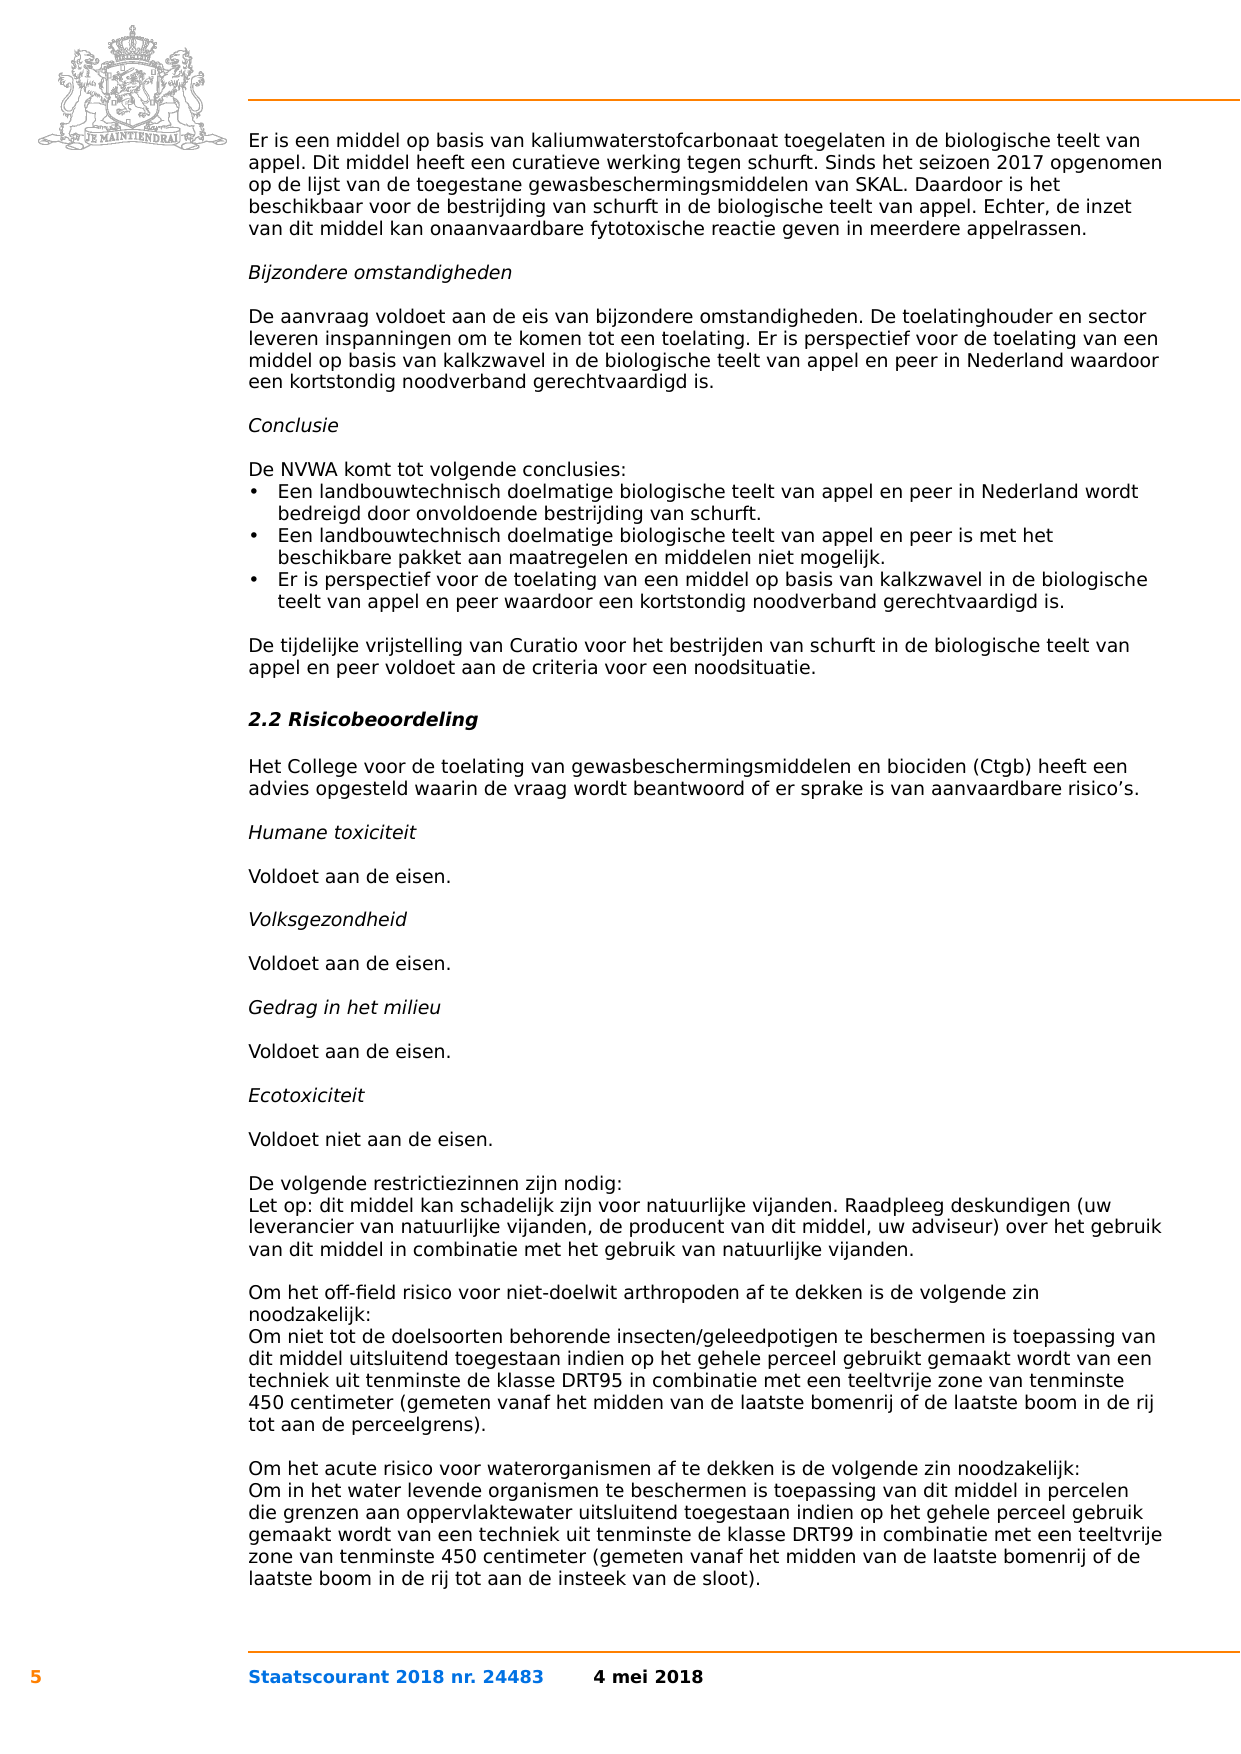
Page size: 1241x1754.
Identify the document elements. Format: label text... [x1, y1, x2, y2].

text Om niet tot de doelsoorten behorende insecten/geleedpotigen te beschermen is toepassing van dit middel uitsluitend toegestaan indien op het gehele perceel gebruikt gemaakt wordt van een techniek uit tenminste de klasse DRT95 in combinatie met een teeltvrije zone van tenminste 450 centimeter (gemeten vanaf het midden van de laatste bomenrij of de laatste boom in de rij tot aan de perceelgrens). [248, 1326, 1163, 1436]
subtitle Bijzondere omstandigheden [248, 262, 1163, 284]
text • Er is perspectief voor de toelating van een middel op basis van kalkzwavel in de biologische teelt van appel en peer waardoor een kortstondig noodverband gerechtvaardigd is. [248, 569, 1163, 613]
text De tijdelijke vrijstelling van Curatio voor het bestrijden van schurft in de biologische teelt van appel en peer voldoet aan de criteria voor een noodsituatie. [248, 635, 1163, 679]
text De NVWA komt tot volgende conclusies: [248, 459, 1163, 481]
text Voldoet aan de eisen. [248, 866, 1163, 887]
picture [38, 25, 227, 150]
text Er is een middel op basis van kaliumwaterstofcarbonaat toegelaten in de biologische teelt van appel. Dit middel heeft een curatieve werking tegen schurft. Sinds het seizoen 2017 opgenomen op de lijst van de toegestane gewasbeschermingsmiddelen van SKAL. Daardoor is het beschikbaar voor de bestrijding van schurft in de biologische teelt van appel. Echter, de inzet van dit middel kan onaanvaardbare fytotoxische reactie geven in meerdere appelrassen. [248, 130, 1163, 240]
subtitle 2.2 Risicobeoordeling [248, 709, 1163, 731]
subtitle Ecotoxiciteit [248, 1085, 1163, 1107]
subtitle Gedrag in het milieu [248, 997, 1163, 1019]
text Het College voor de toelating van gewasbeschermingsmiddelen en biociden (Ctgb) heeft een advies opgesteld waarin de vraag wordt beantwoord of er sprake is van aanvaardbare risico’s. [248, 756, 1163, 800]
subtitle Volksgezondheid [248, 909, 1163, 931]
text Voldoet aan de eisen. [248, 953, 1163, 975]
text De aanvraag voldoet aan de eis van bijzondere omstandigheden. De toelatinghouder en sector leveren inspanningen om te komen tot een toelating. Er is perspectief voor de toelating van een middel op basis van kalkzwavel in de biologische teelt van appel en peer in Nederland waardoor een kortstondig noodverband gerechtvaardigd is. [248, 306, 1163, 393]
text Let op: dit middel kan schadelijk zijn voor natuurlijke vijanden. Raadpleeg deskundigen (uw leverancier van natuurlijke vijanden, de producent van dit middel, uw adviseur) over het gebruik van dit middel in combinatie met het gebruik van natuurlijke vijanden. [248, 1194, 1163, 1260]
text Om in het water levende organismen te beschermen is toepassing van dit middel in percelen die grenzen aan oppervlaktewater uitsluitend toegestaan indien op het gehele perceel gebruik gemaakt wordt van een techniek uit tenminste de klasse DRT99 in combinatie met een teeltvrije zone van tenminste 450 centimeter (gemeten vanaf het midden van de laatste bomenrij of de laatste boom in de rij tot aan de insteek van de sloot). [248, 1480, 1163, 1590]
subtitle Humane toxiciteit [248, 822, 1163, 844]
text De volgende restrictiezinnen zijn nodig: [248, 1172, 1163, 1194]
text • Een landbouwtechnisch doelmatige biologische teelt van appel en peer in Nederland wordt bedreigd door onvoldoende bestrijding van schurft. [248, 481, 1163, 525]
text • Een landbouwtechnisch doelmatige biologische teelt van appel en peer is met het beschikbare pakket aan maatregelen en middelen niet mogelijk. [248, 525, 1163, 569]
subtitle Conclusie [248, 415, 1163, 437]
text Voldoet aan de eisen. [248, 1041, 1163, 1063]
text Om het acute risico voor waterorganismen af te dekken is de volgende zin noodzakelijk: [248, 1458, 1163, 1480]
text Voldoet niet aan de eisen. [248, 1129, 1163, 1151]
text Om het off-field risico voor niet-doelwit arthropoden af te dekken is de volgende zin noodzakelijk: [248, 1282, 1163, 1326]
